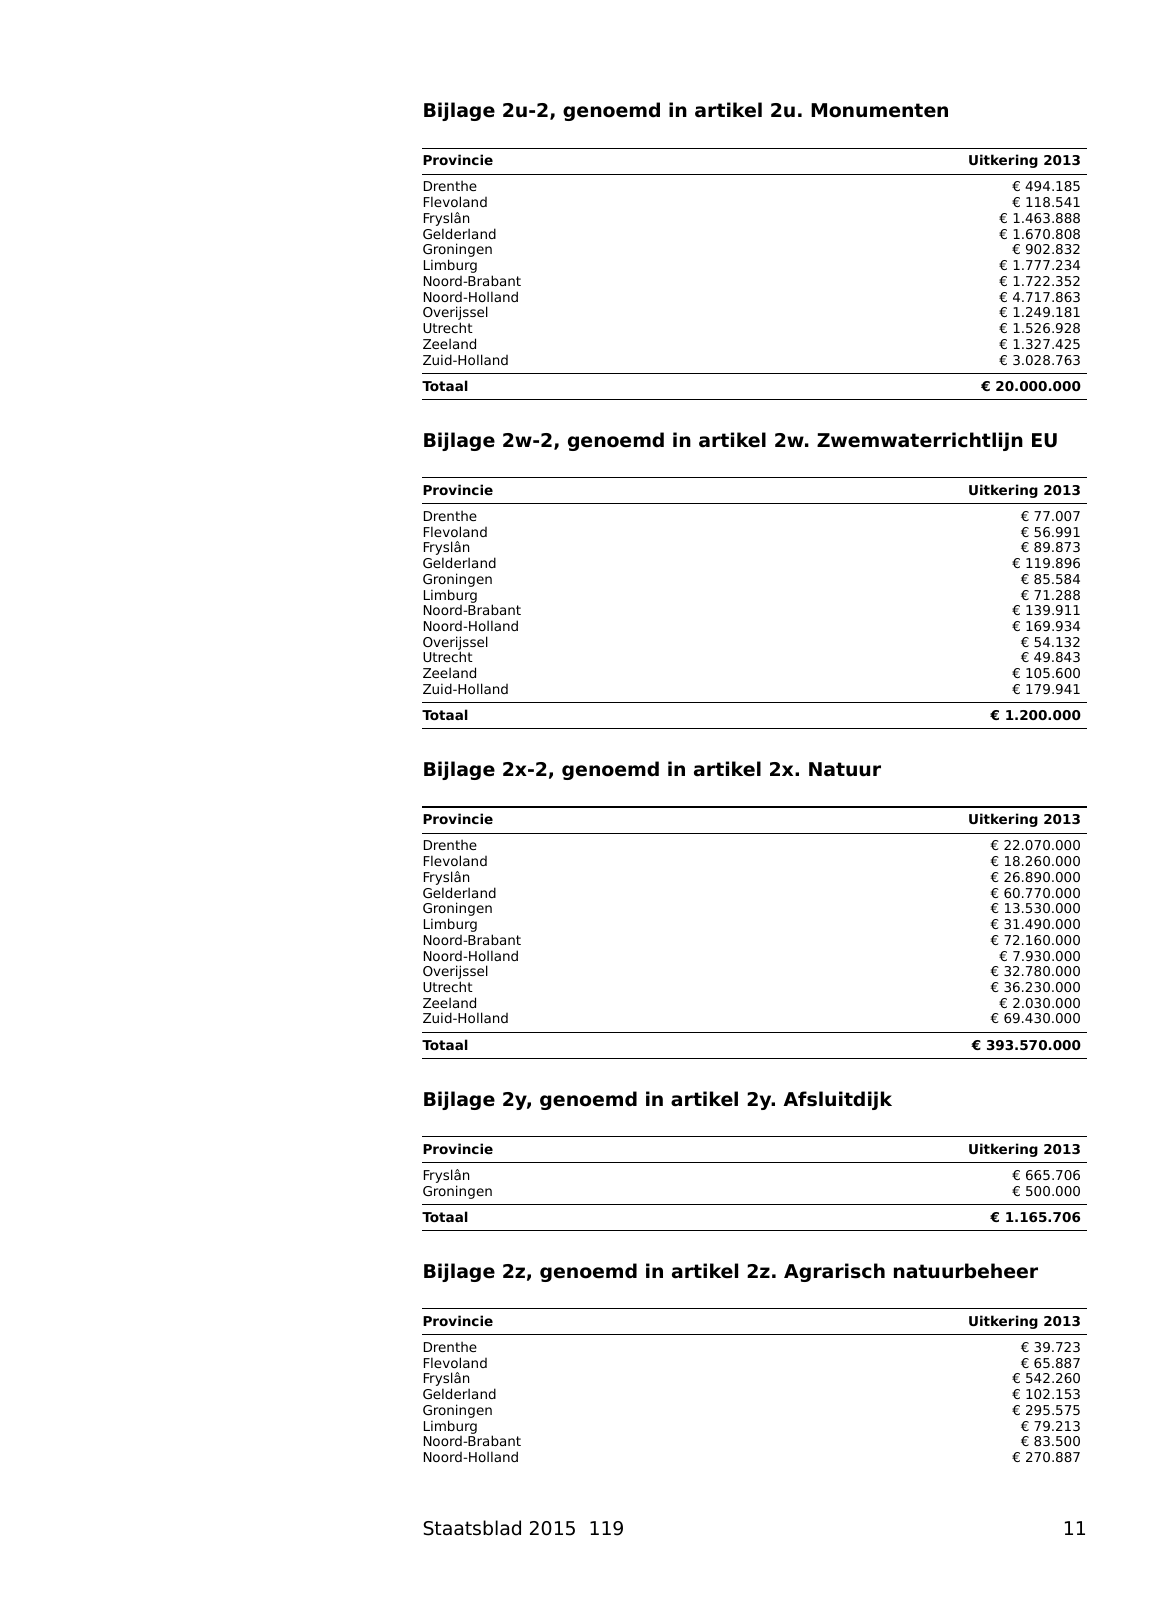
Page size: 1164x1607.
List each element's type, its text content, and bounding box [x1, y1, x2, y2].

table_cell € 18.260.000 [819, 854, 1087, 870]
table_cell Gelderland [422, 556, 819, 572]
table_cell Zuid-Holland [422, 352, 819, 373]
table_cell Overijssel [422, 635, 819, 650]
table_cell Totaal [422, 374, 819, 399]
table_cell Zeeland [422, 666, 819, 682]
table_cell € 69.430.000 [819, 1011, 1087, 1032]
table_cell € 270.887 [819, 1450, 1087, 1466]
table_header Uitkering 2013 [819, 808, 1087, 832]
table_header Uitkering 2013 [819, 1309, 1087, 1334]
table_cell € 13.530.000 [819, 901, 1087, 917]
table_cell € 60.770.000 [819, 885, 1087, 901]
table_cell Fryslân [422, 870, 819, 885]
table_cell € 4.717.863 [819, 289, 1087, 305]
table_header Provincie [422, 808, 819, 832]
subtitle Bijlage 2y, genoemd in artikel 2y. Afsluitdijk [422, 1089, 1087, 1111]
table_cell Zeeland [422, 337, 819, 352]
table_cell Totaal [422, 1205, 819, 1230]
table_cell € 494.185 [819, 175, 1087, 195]
table_cell € 20.000.000 [819, 374, 1087, 399]
table_cell Fryslân [422, 540, 819, 556]
table_cell Zuid-Holland [422, 682, 819, 702]
table_header Uitkering 2013 [819, 149, 1087, 173]
table_cell € 1.327.425 [819, 337, 1087, 352]
table_cell Limburg [422, 917, 819, 933]
table_cell Drenthe [422, 1335, 819, 1356]
table_cell € 665.706 [819, 1163, 1087, 1183]
table_cell € 36.230.000 [819, 980, 1087, 996]
table_cell € 54.132 [819, 635, 1087, 650]
table_cell € 7.930.000 [819, 948, 1087, 964]
table_cell € 26.890.000 [819, 870, 1087, 885]
table_cell Noord-Holland [422, 948, 819, 964]
table_cell Limburg [422, 258, 819, 274]
table_cell Noord-Brabant [422, 933, 819, 948]
table_cell € 119.896 [819, 556, 1087, 572]
table_cell Flevoland [422, 525, 819, 540]
table_cell € 393.570.000 [819, 1033, 1087, 1058]
table_cell € 1.165.706 [819, 1205, 1087, 1230]
table_cell € 56.991 [819, 525, 1087, 540]
table_cell Flevoland [422, 854, 819, 870]
table_cell Groningen [422, 1184, 819, 1204]
table_cell € 2.030.000 [819, 996, 1087, 1011]
table_cell € 39.723 [819, 1335, 1087, 1356]
table_cell € 31.490.000 [819, 917, 1087, 933]
table_cell € 1.722.352 [819, 274, 1087, 289]
table_cell Overijssel [422, 964, 819, 980]
table_cell € 118.541 [819, 195, 1087, 211]
table_cell € 1.670.808 [819, 226, 1087, 242]
table_cell € 85.584 [819, 572, 1087, 587]
table_cell Noord-Holland [422, 1450, 819, 1466]
table_cell € 500.000 [819, 1184, 1087, 1204]
table_cell Flevoland [422, 195, 819, 211]
table_cell Noord-Brabant [422, 603, 819, 619]
table_cell Fryslân [422, 1371, 819, 1387]
table_cell Fryslân [422, 1163, 819, 1183]
table_cell Overijssel [422, 305, 819, 321]
table_cell Zuid-Holland [422, 1011, 819, 1032]
table_cell € 169.934 [819, 619, 1087, 634]
table_cell Drenthe [422, 175, 819, 195]
table_cell € 1.249.181 [819, 305, 1087, 321]
table_cell Gelderland [422, 226, 819, 242]
table_cell € 49.843 [819, 650, 1087, 666]
table_cell € 105.600 [819, 666, 1087, 682]
table_cell € 89.873 [819, 540, 1087, 556]
table_cell Noord-Holland [422, 289, 819, 305]
table_cell Noord-Brabant [422, 274, 819, 289]
table_cell Limburg [422, 1419, 819, 1434]
table_cell € 3.028.763 [819, 352, 1087, 373]
table_cell € 79.213 [819, 1419, 1087, 1434]
table_cell Zeeland [422, 996, 819, 1011]
table_cell € 71.288 [819, 588, 1087, 603]
table_header Provincie [422, 478, 819, 503]
table_cell € 295.575 [819, 1403, 1087, 1418]
table_cell Utrecht [422, 321, 819, 337]
table_cell € 102.153 [819, 1387, 1087, 1403]
table_cell Noord-Holland [422, 619, 819, 634]
subtitle Bijlage 2x-2, genoemd in artikel 2x. Natuur [422, 759, 1087, 781]
table_cell Gelderland [422, 1387, 819, 1403]
table_cell Noord-Brabant [422, 1434, 819, 1450]
subtitle Bijlage 2w-2, genoemd in artikel 2w. Zwemwaterrichtlijn EU [422, 430, 1087, 452]
table_cell Groningen [422, 901, 819, 917]
table_cell € 72.160.000 [819, 933, 1087, 948]
table_cell € 1.463.888 [819, 211, 1087, 226]
table_header Uitkering 2013 [819, 478, 1087, 503]
table_cell Flevoland [422, 1356, 819, 1371]
table_cell Groningen [422, 242, 819, 258]
table_cell € 83.500 [819, 1434, 1087, 1450]
table_cell € 65.887 [819, 1356, 1087, 1371]
table_cell Gelderland [422, 885, 819, 901]
table_cell Limburg [422, 588, 819, 603]
table_cell € 179.941 [819, 682, 1087, 702]
subtitle Bijlage 2z, genoemd in artikel 2z. Agrarisch natuurbeheer [422, 1261, 1087, 1283]
table_cell € 1.777.234 [819, 258, 1087, 274]
table_cell € 139.911 [819, 603, 1087, 619]
table_cell € 32.780.000 [819, 964, 1087, 980]
table_cell € 1.200.000 [819, 703, 1087, 728]
table_cell € 22.070.000 [819, 834, 1087, 854]
table_cell € 542.260 [819, 1371, 1087, 1387]
table_cell Fryslân [422, 211, 819, 226]
table_cell € 77.007 [819, 504, 1087, 524]
table_cell Groningen [422, 1403, 819, 1418]
table_cell Drenthe [422, 504, 819, 524]
table_cell € 902.832 [819, 242, 1087, 258]
table_cell Utrecht [422, 650, 819, 666]
table_header Provincie [422, 1309, 819, 1334]
table_cell Totaal [422, 703, 819, 728]
subtitle Bijlage 2u-2, genoemd in artikel 2u. Monumenten [422, 100, 1087, 122]
table_cell € 1.526.928 [819, 321, 1087, 337]
table_cell Totaal [422, 1033, 819, 1058]
table_header Uitkering 2013 [819, 1137, 1087, 1162]
table_cell Drenthe [422, 834, 819, 854]
table_header Provincie [422, 1137, 819, 1162]
table_cell Groningen [422, 572, 819, 587]
table_cell Utrecht [422, 980, 819, 996]
table_header Provincie [422, 149, 819, 173]
